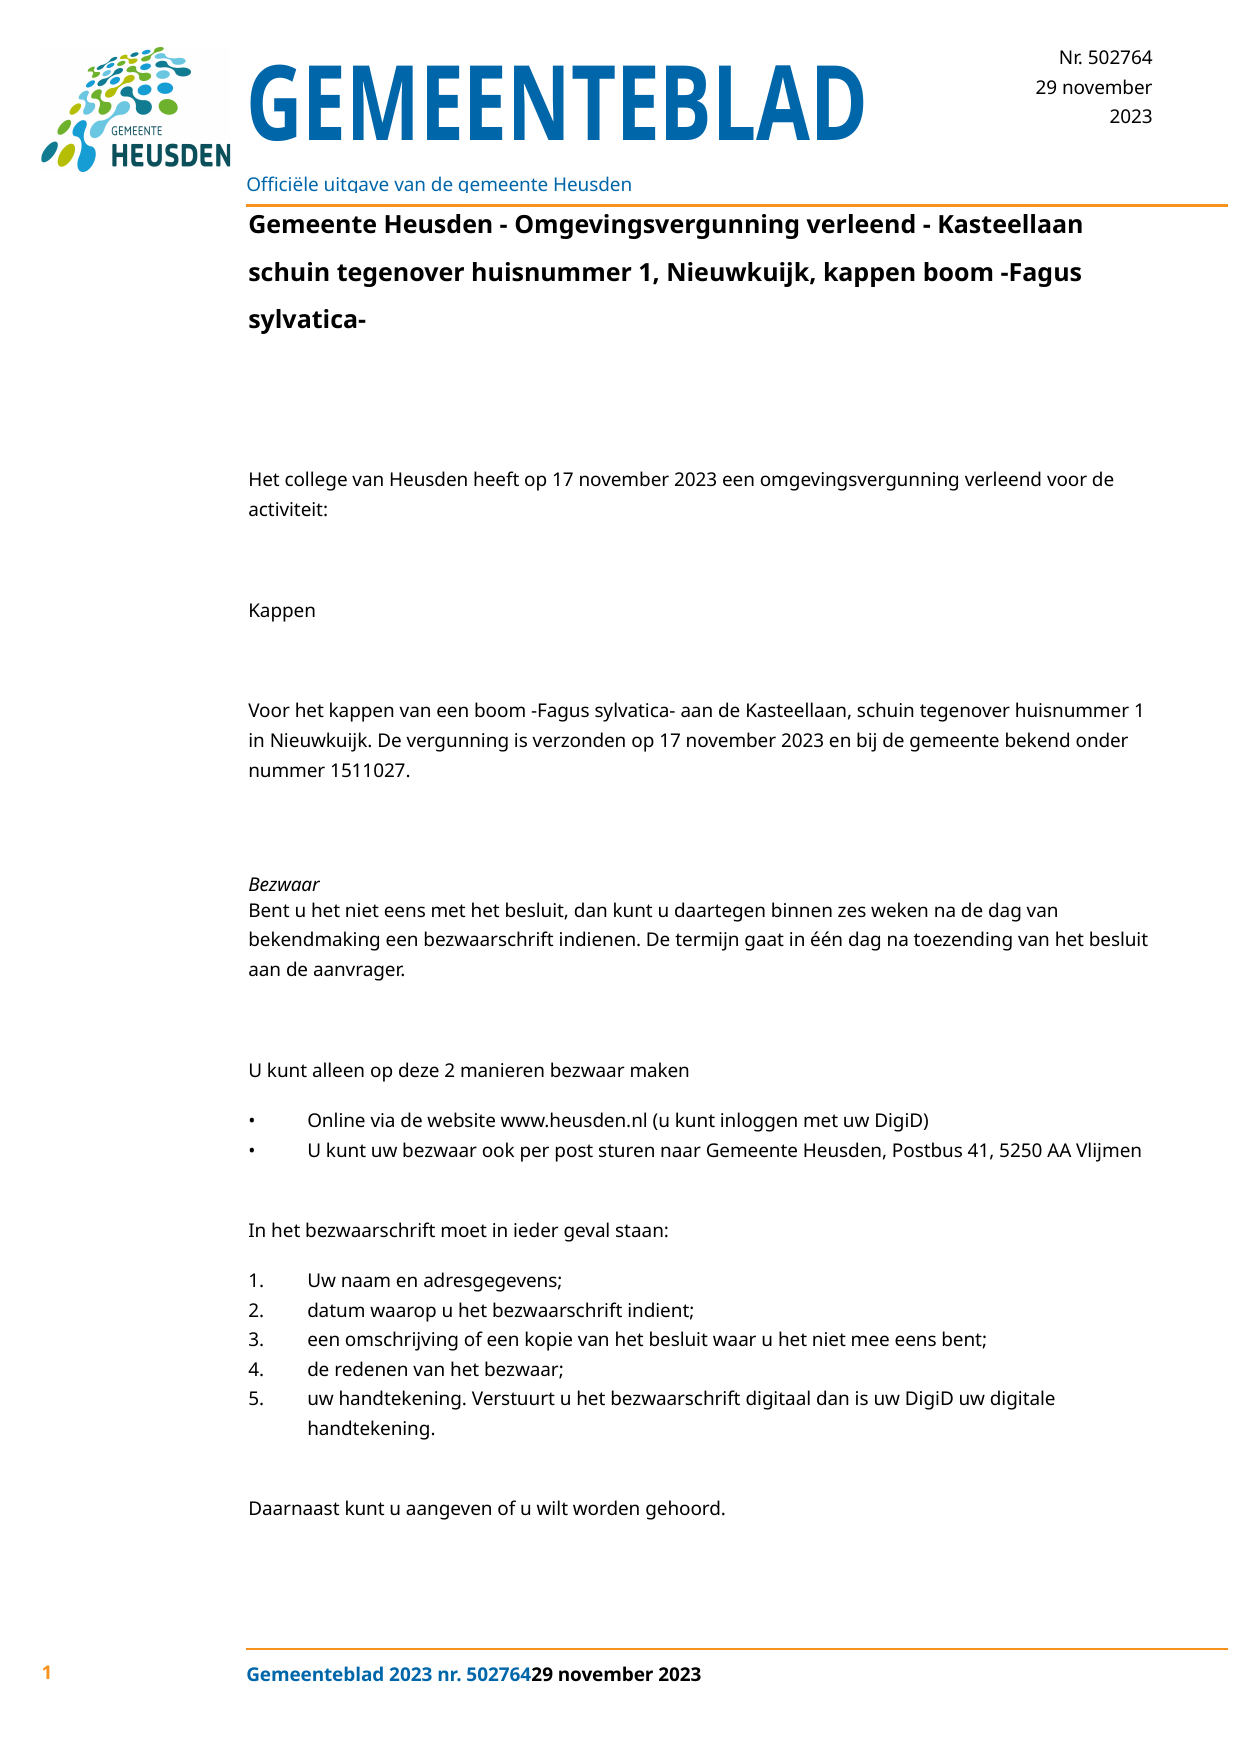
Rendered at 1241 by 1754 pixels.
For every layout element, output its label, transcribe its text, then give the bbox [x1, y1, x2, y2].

text Voor het kappen van een boom -Fagus sylvatica- aan de Kasteellaan, schuin tegenover huisnummer 1 in Nieuwkuijk. De vergunning is verzonden op 17 november 2023 en bij de gemeente bekend onder nummer 1511027. [248, 698, 1152, 782]
list U kunt uw bezwaar ook per post sturen naar Gemeente Heusden, Postbus 41, 5250 AA Vlijmen [248, 1137, 1152, 1163]
list Uw naam en adresgegevens; [248, 1267, 1152, 1293]
text Bent u het niet eens met het besluit, dan kunt u daartegen binnen zes weken na de dag van bekendmaking een bezwaarschrift indienen. De termijn gaat in één dag na toezending van het besluit aan de aanvrager. [248, 897, 1152, 982]
picture [41, 47, 231, 172]
list een omschrijving of een kopie van het besluit waar u het niet mee eens bent; [248, 1326, 1152, 1352]
list datum waarop u het bezwaarschrift indient; [248, 1297, 1152, 1323]
list de redenen van het bezwaar; [248, 1356, 1152, 1382]
text U kunt alleen op deze 2 manieren bezwaar maken [248, 1057, 1152, 1083]
text Kappen [248, 597, 1152, 622]
text In het bezwaarschrift moet in ieder geval staan: [248, 1217, 1152, 1243]
list Online via de website www.heusden.nl (u kunt inloggen met uw DigiD) [248, 1107, 1152, 1133]
text Het college van Heusden heeft op 17 november 2023 een omgevingsvergunning verleend voor de activiteit: [248, 466, 1152, 522]
list uw handtekening. Verstuurt u het bezwaarschrift digitaal dan is uw DigiD uw digitale handtekening. [248, 1386, 1152, 1441]
text Bezwaar [248, 871, 1152, 897]
text Daarnaast kunt u aangeven of u wilt worden gehoord. [248, 1495, 1152, 1521]
text Gemeente Heusden - Omgevingsvergunning verleend - Kasteellaan schuin tegenover huisnummer 1, Nieuwkuijk, kappen boom -Fagus sylvatica- [248, 207, 1152, 336]
